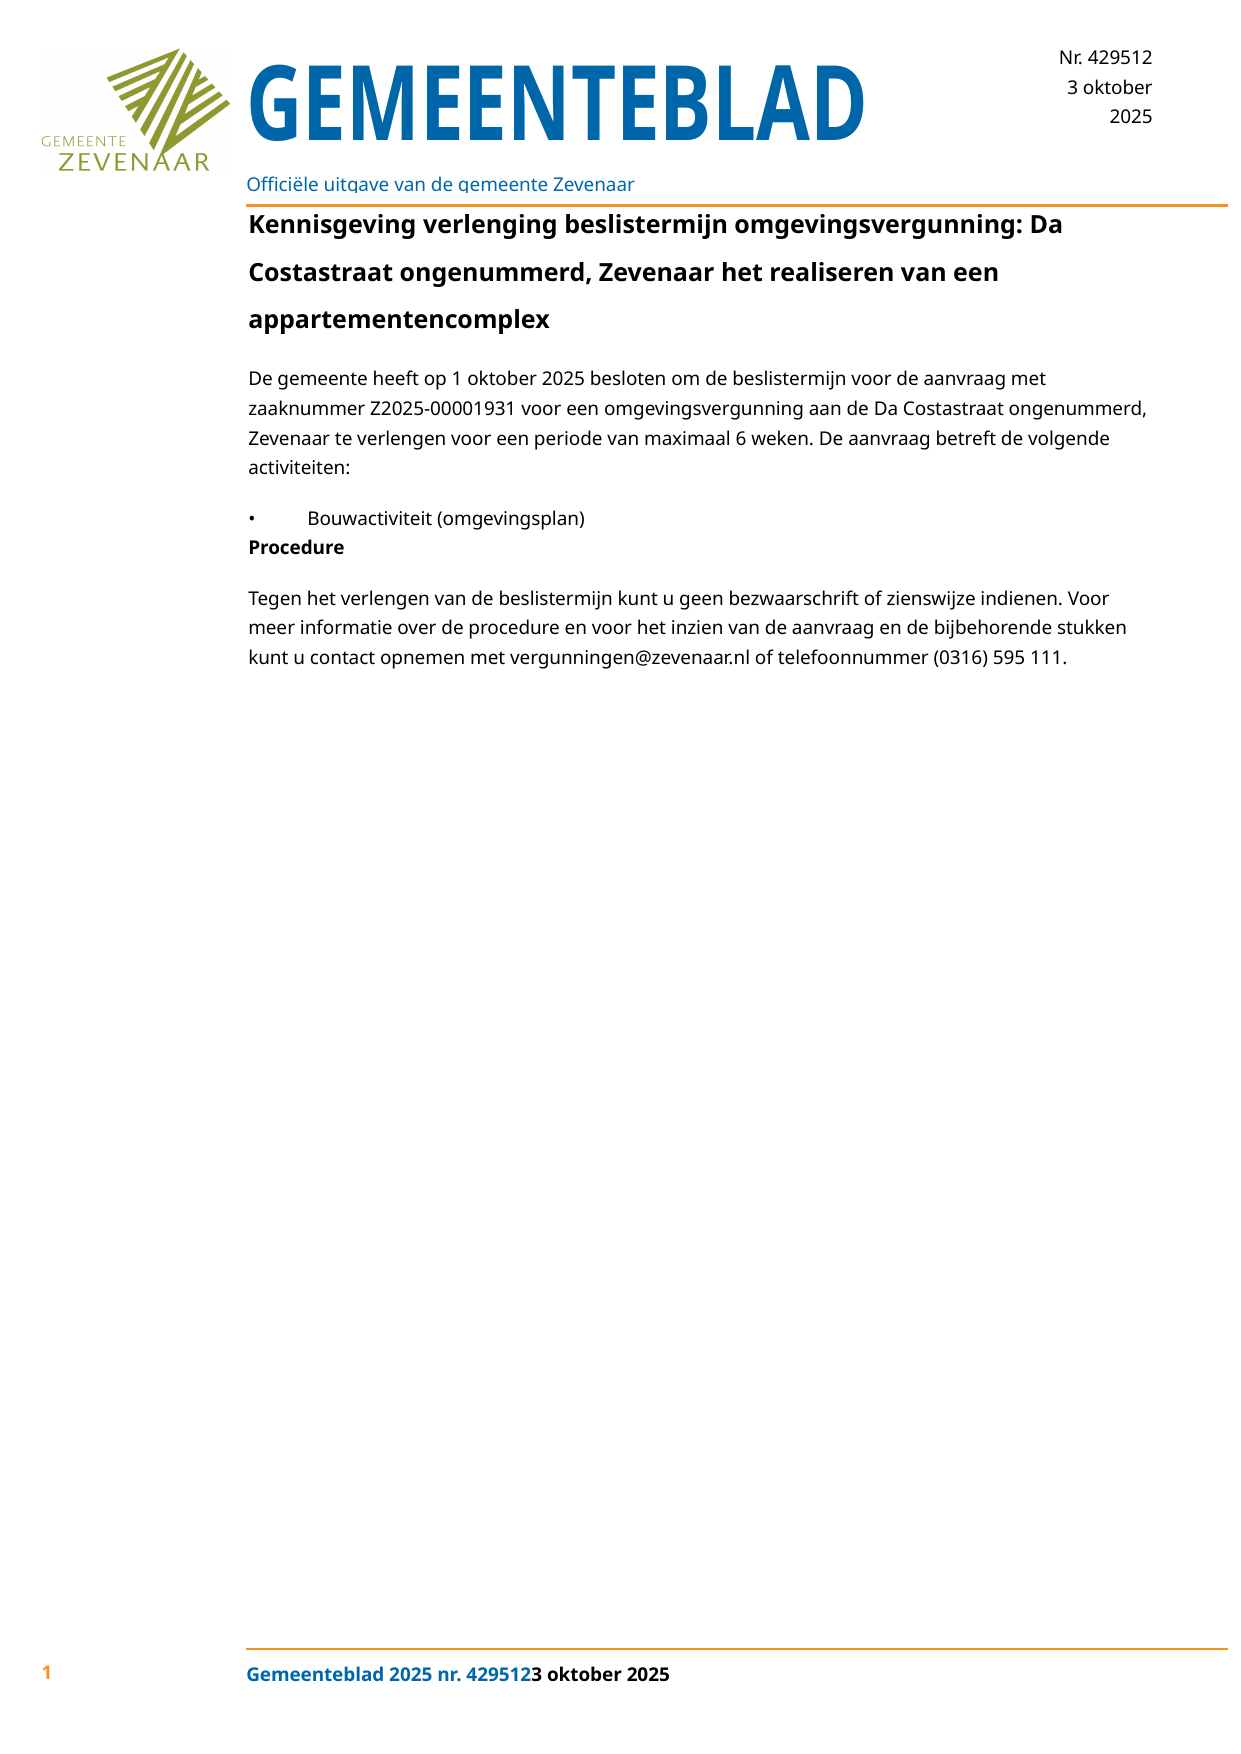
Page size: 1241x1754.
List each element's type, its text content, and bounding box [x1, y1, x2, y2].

text De gemeente heeft op 1 oktober 2025 besloten om de beslistermijn voor de aanvraag met zaaknummer Z2025-00001931 voor een omgevingsvergunning aan de Da Costastraat ongenummerd, Zevenaar te verlengen voor een periode van maximaal 6 weken. De aanvraag betreft de volgende activiteiten: [248, 366, 1152, 480]
picture [41, 47, 231, 172]
text Kennisgeving verlenging beslistermijn omgevingsvergunning: Da Costastraat ongenummerd, Zevenaar het realiseren van een appartementencomplex [248, 207, 1152, 336]
text Procedure [248, 534, 1152, 560]
text Tegen het verlengen van de beslistermijn kunt u geen bezwaarschrift of zienswijze indienen. Voor meer informatie over de procedure en voor het inzien van de aanvraag en de bijbehorende stukken kunt u contact opnemen met vergunningen@zevenaar.nl of telefoonnummer (0316) 595 111. [248, 585, 1152, 669]
list Bouwactiviteit (omgevingsplan) [248, 505, 1152, 530]
